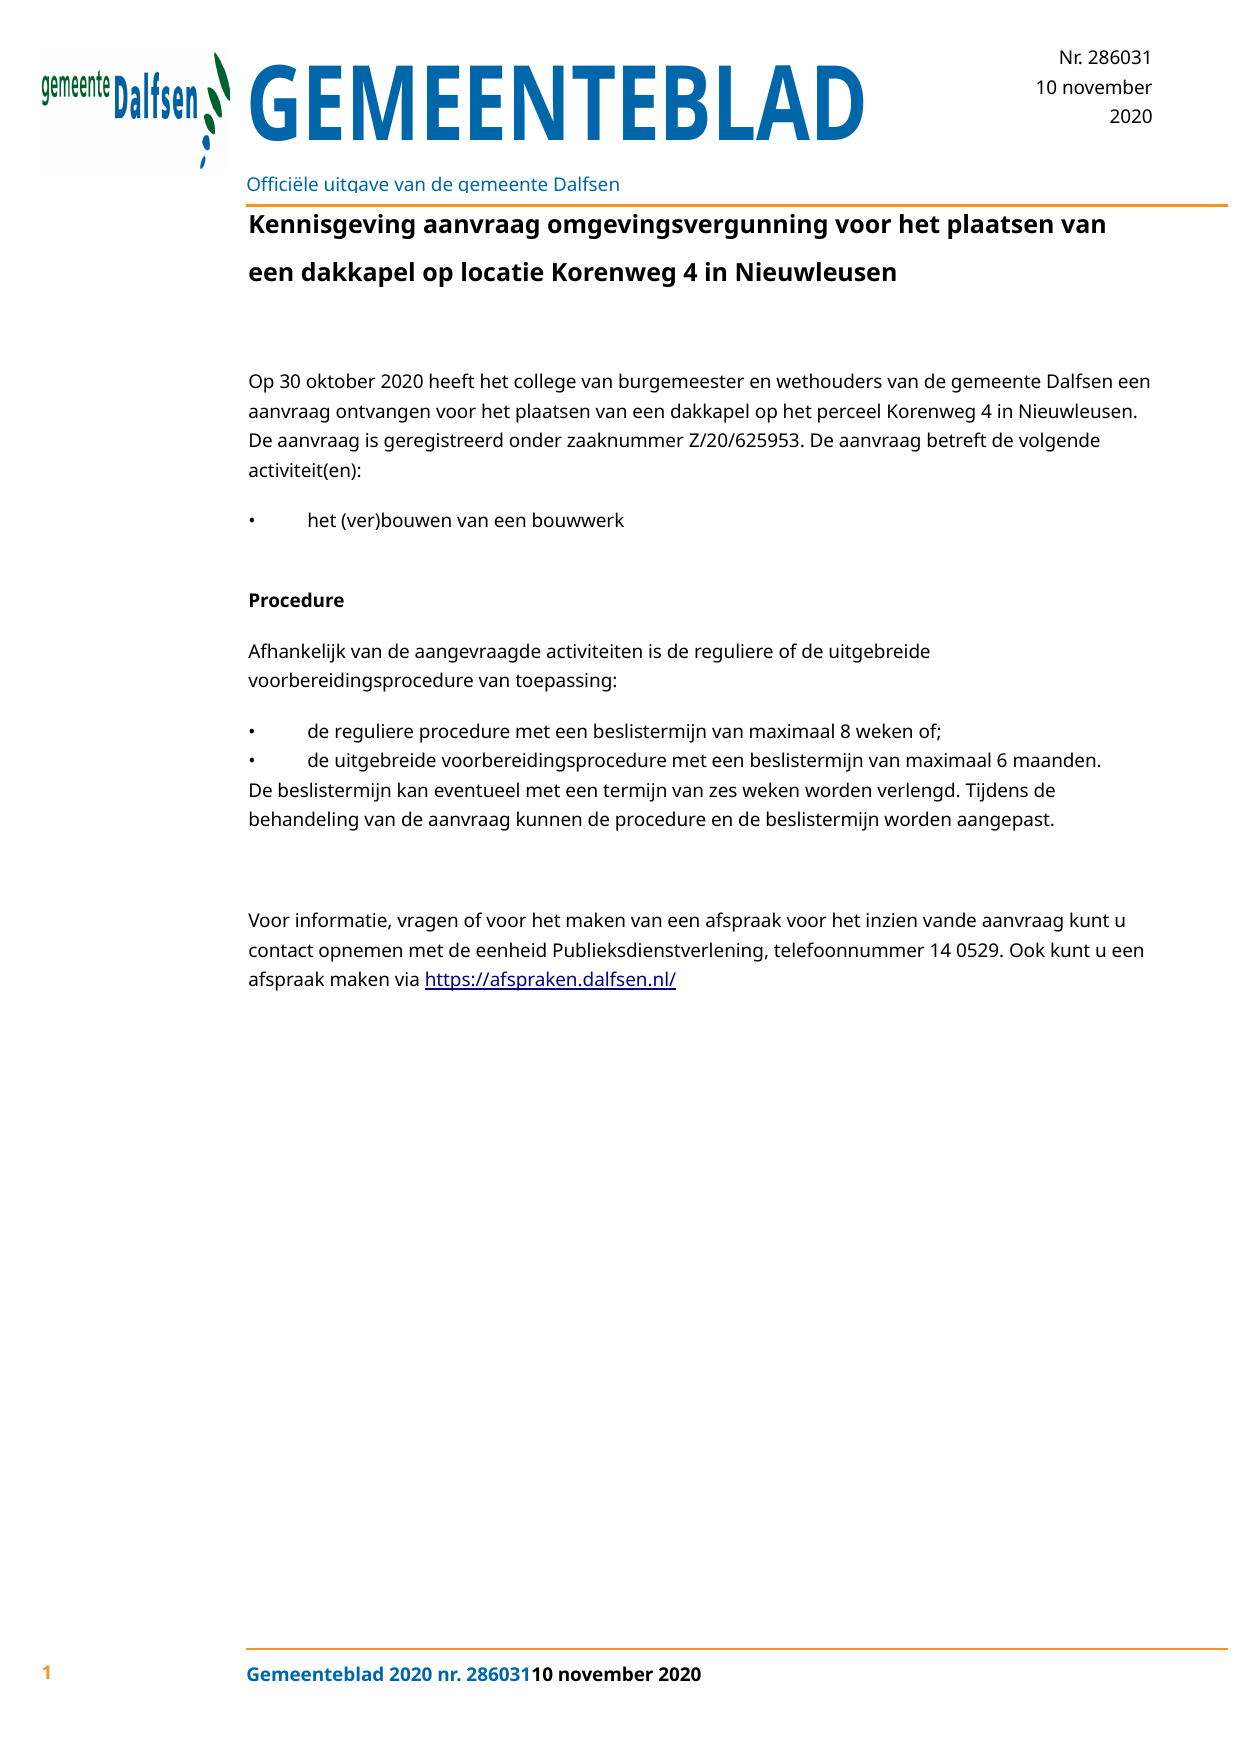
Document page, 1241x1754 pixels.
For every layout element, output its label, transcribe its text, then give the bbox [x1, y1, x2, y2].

text Voor informatie, vragen of voor het maken van een afspraak voor het inzien vande aanvraag kunt u contact opnemen met de eenheid Publieksdienstverlening, telefoonnummer 14 0529. Ook kunt u een afspraak maken via https://afspraken.dalfsen.nl/ [248, 907, 1152, 992]
text Op 30 oktober 2020 heeft het college van burgemeester en wethouders van de gemeente Dalfsen een aanvraag ontvangen voor het plaatsen van een dakkapel op het perceel Korenweg 4 in Nieuwleusen. De aanvraag is geregistreerd onder zaaknummer Z/20/625953. De aanvraag betreft de volgende activiteit(en): [248, 368, 1152, 483]
list het (ver)bouwen van een bouwwerk [248, 507, 1152, 533]
text Procedure [248, 587, 1152, 613]
text De beslistermijn kan eventueel met een termijn van zes weken worden verlengd. Tijdens de behandeling van de aanvraag kunnen de procedure en de beslistermijn worden aangepast. [248, 777, 1152, 832]
list de reguliere procedure met een beslistermijn van maximaal 8 weken of; [248, 718, 1152, 744]
text Kennisgeving aanvraag omgevingsvergunning voor het plaatsen van een dakkapel op locatie Korenweg 4 in Nieuwleusen [248, 207, 1152, 288]
list de uitgebreide voorbereidingsprocedure met een beslistermijn van maximaal 6 maanden. [248, 747, 1152, 773]
text Afhankelijk van de aangevraagde activiteiten is de reguliere of de uitgebreide voorbereidingsprocedure van toepassing: [248, 638, 1152, 693]
picture [41, 47, 231, 172]
